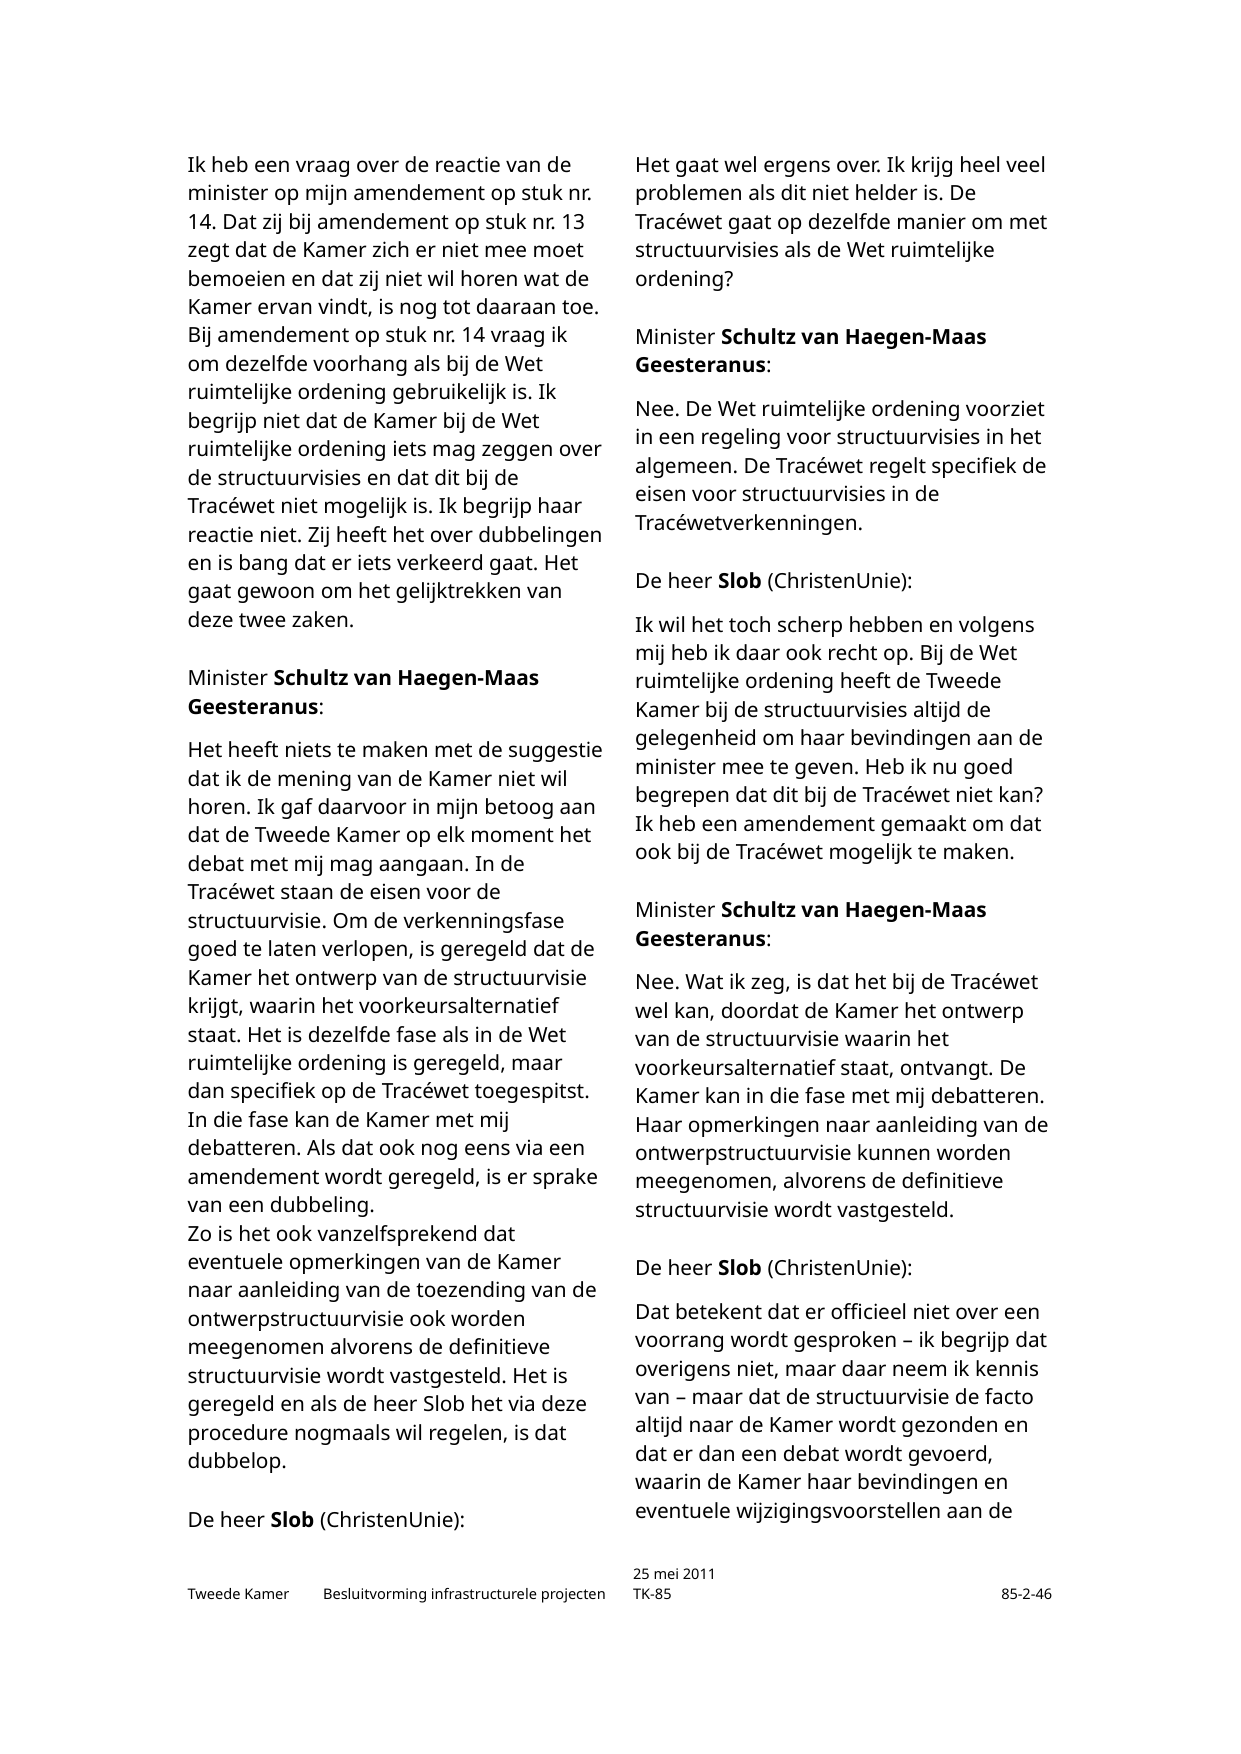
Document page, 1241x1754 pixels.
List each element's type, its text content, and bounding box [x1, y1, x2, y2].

text Ik heb een vraag over de reactie van de minister op mijn amendement op stuk nr. 14. Dat zij bij amendement op stuk nr. 13 zegt dat de Kamer zich er niet mee moet bemoeien en dat zij niet wil horen wat de Kamer ervan vindt, is nog tot daaraan toe. Bij amendement op stuk nr. 14 vraag ik om dezelfde voorhang als bij de Wet ruimtelijke ordening gebruikelijk is. Ik begrijp niet dat de Kamer bij de Wet ruimtelijke ordening iets mag zeggen over de structuurvisies en dat dit bij de Tracéwet niet mogelijk is. Ik begrijp haar reactie niet. Zij heeft het over dubbelingen en is bang dat er iets verkeerd gaat. Het gaat gewoon om het gelijktrekken van deze twee zaken. [187, 150, 605, 633]
text Minister Schultz van Haegen-Maas Geesteranus: [187, 663, 605, 720]
text Het gaat wel ergens over. Ik krijg heel veel problemen als dit niet helder is. De Tracéwet gaat op dezelfde manier om met structuurvisies als de Wet ruimtelijke ordening? [635, 150, 1053, 292]
text Nee. De Wet ruimtelijke ordening voorziet in een regeling voor structuurvisies in het algemeen. De Tracéwet regelt specifiek de eisen voor structuurvisies in de Tracéwetverkenningen. [635, 394, 1053, 536]
text De heer Slob (ChristenUnie): [635, 566, 1053, 595]
text Minister Schultz van Haegen-Maas Geesteranus: [635, 896, 1053, 952]
text De heer Slob (ChristenUnie): [635, 1253, 1053, 1282]
text De heer Slob (ChristenUnie): [187, 1505, 605, 1533]
text Het heeft niets te maken met de suggestie dat ik de mening van de Kamer niet wil horen. Ik gaf daarvoor in mijn betoog aan dat de Tweede Kamer op elk moment het debat met mij mag aangaan. In de Tracéwet staan de eisen voor de structuurvisie. Om de verkenningsfase goed te laten verlopen, is geregeld dat de Kamer het ontwerp van de structuurvisie krijgt, waarin het voorkeursalternatief staat. Het is dezelfde fase als in de Wet ruimtelijke ordening is geregeld, maar dan specifiek op de Tracéwet toegespitst. In die fase kan de Kamer met mij debatteren. Als dat ook nog eens via een amendement wordt geregeld, is er sprake van een dubbeling. [187, 735, 605, 1219]
text Zo is het ook vanzelfsprekend dat eventuele opmerkingen van de Kamer naar aanleiding van de toezending van de ontwerpstructuurvisie ook worden meegenomen alvorens de definitieve structuurvisie wordt vastgesteld. Het is geregeld en als de heer Slob het via deze procedure nogmaals wil regelen, is dat dubbelop. [187, 1219, 605, 1475]
text Nee. Wat ik zeg, is dat het bij de Tracéwet wel kan, doordat de Kamer het ontwerp van de structuurvisie waarin het voorkeursalternatief staat, ontvangt. De Kamer kan in die fase met mij debatteren. Haar opmerkingen naar aanleiding van de ontwerpstructuurvisie kunnen worden meegenomen, alvorens de definitieve structuurvisie wordt vastgesteld. [635, 967, 1053, 1223]
text Ik wil het toch scherp hebben en volgens mij heb ik daar ook recht op. Bij de Wet ruimtelijke ordening heeft de Tweede Kamer bij de structuurvisies altijd de gelegenheid om haar bevindingen aan de minister mee te geven. Heb ik nu goed begrepen dat dit bij de Tracéwet niet kan? Ik heb een amendement gemaakt om dat ook bij de Tracéwet mogelijk te maken. [635, 610, 1053, 866]
text Minister Schultz van Haegen-Maas Geesteranus: [635, 322, 1053, 379]
text Dat betekent dat er officieel niet over een voorrang wordt gesproken – ik begrijp dat overigens niet, maar daar neem ik kennis van – maar dat de structuurvisie de facto altijd naar de Kamer wordt gezonden en dat er dan een debat wordt gevoerd, waarin de Kamer haar bevindingen en eventuele wijzigingsvoorstellen aan de [635, 1297, 1053, 1524]
